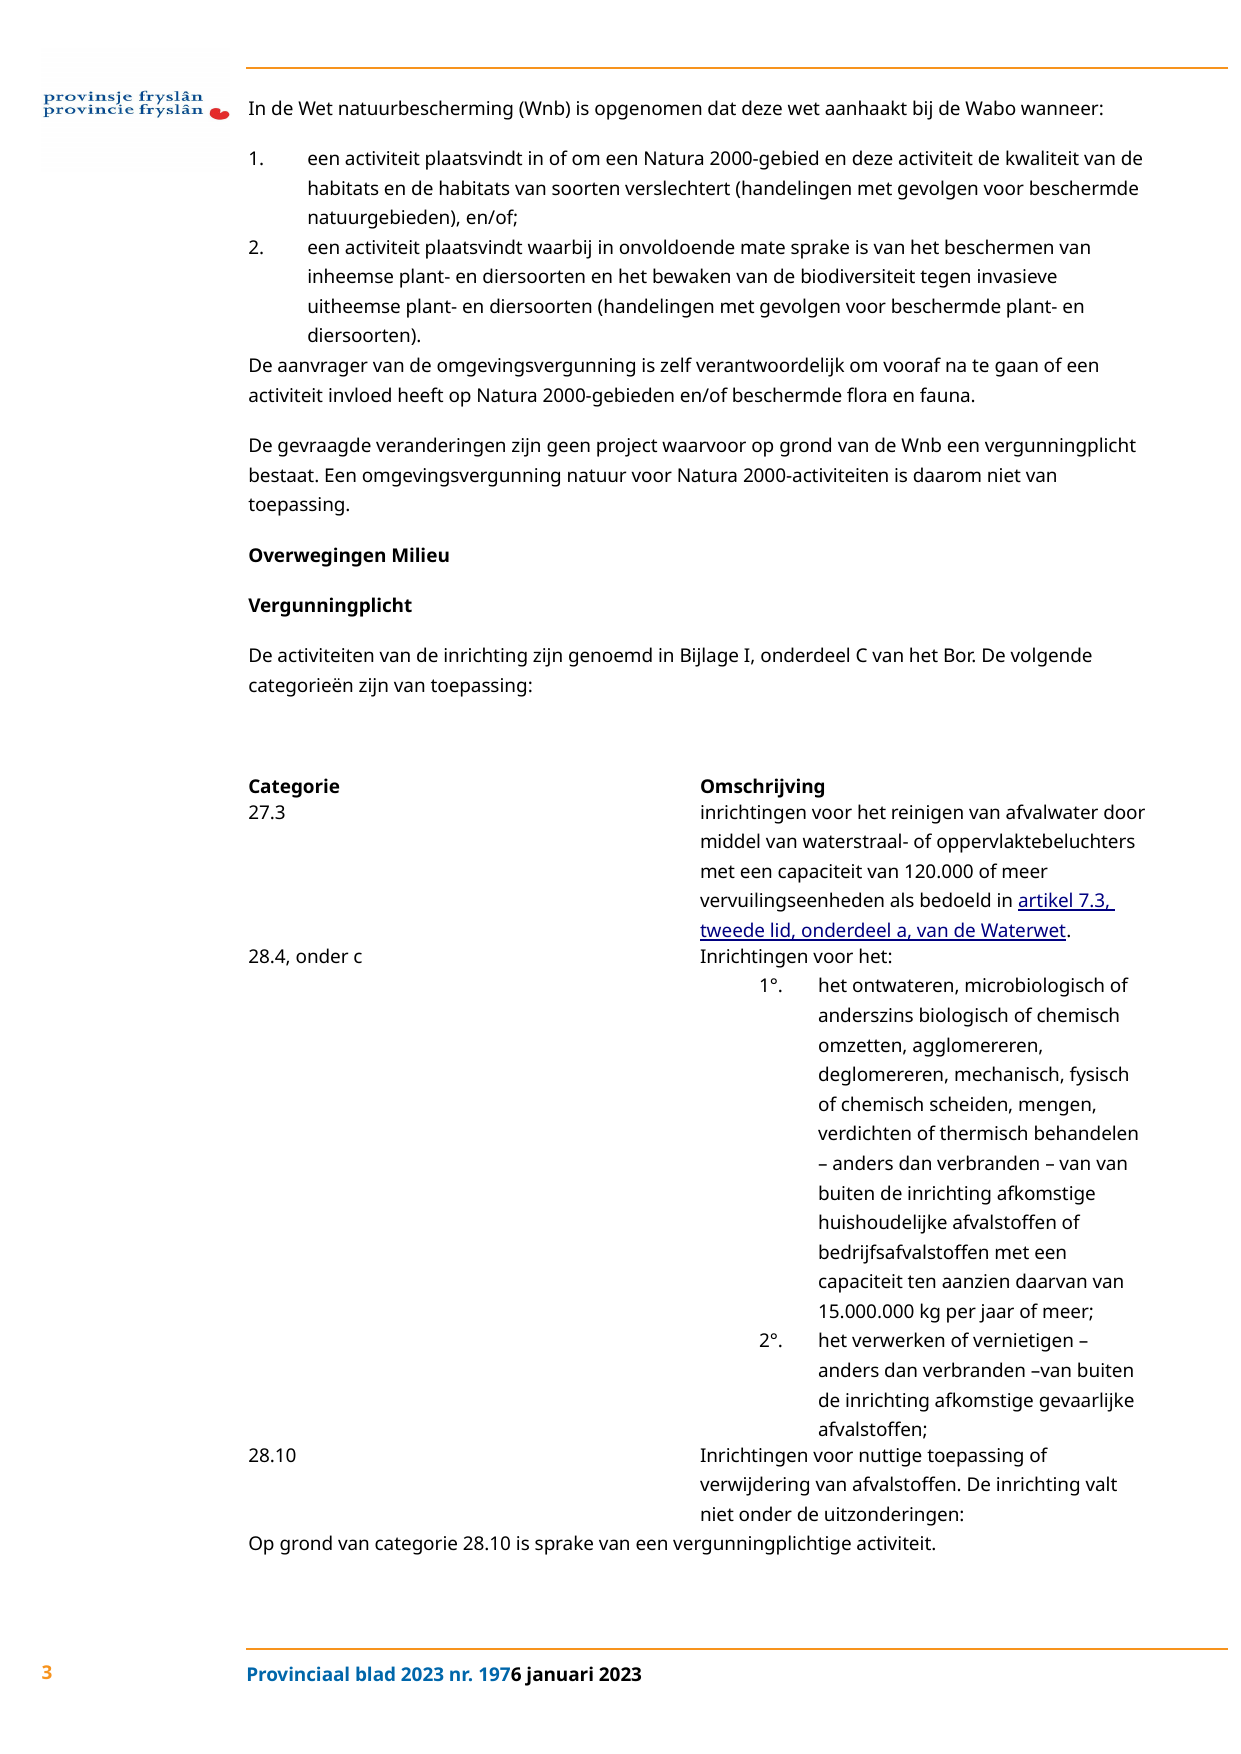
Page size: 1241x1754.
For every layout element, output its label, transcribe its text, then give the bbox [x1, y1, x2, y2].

list een activiteit plaatsvindt in of om een Natura 2000-gebied en deze activiteit de kwaliteit van de habitats en de habitats van soorten verslechtert (handelingen met gevolgen voor beschermde natuurgebieden), en/of; [248, 145, 1152, 230]
list een activiteit plaatsvindt waarbij in onvoldoende mate sprake is van het beschermen van inheemse plant- en diersoorten en het bewaken van de biodiversiteit tegen invasieve uitheemse plant- en diersoorten (handelingen met gevolgen voor beschermde plant- en diersoorten). [248, 234, 1152, 348]
text Vergunningplicht [248, 592, 1152, 618]
table_cell 28.4, onder c [248, 943, 700, 1442]
table_header Omschrijving [700, 773, 1152, 799]
text Op grond van categorie 28.10 is sprake van een vergunningplichtige activiteit. [248, 1530, 1152, 1556]
table_cell 28.10 [248, 1442, 700, 1527]
table_cell Inrichtingen voor nuttige toepassing of verwijdering van afvalstoffen. De inrichting valt niet onder de uitzonderingen: [700, 1442, 1152, 1527]
table_cell Inrichtingen voor het: het ontwateren, microbiologisch of anderszins biologisch of chemisch omzetten, agglomereren, deglomereren, mechanisch, fysisch of chemisch scheiden, mengen, verdichten of thermisch behandelen – anders dan verbranden – van van buiten de inrichting afkomstige huishoudelijke afvalstoffen of bedrijfsafvalstoffen met een capaciteit ten aanzien daarvan van 15.000.000 kg per jaar of meer; het verwerken of vernietigen – anders dan verbranden –van buiten de inrichting afkomstige gevaarlijke afvalstoffen; [700, 943, 1152, 1442]
text Overwegingen Milieu [248, 542, 1152, 568]
text De gevraagde veranderingen zijn geen project waarvoor op grond van de Wnb een vergunningplicht bestaat. Een omgevingsvergunning natuur voor Natura 2000-activiteiten is daarom niet van toepassing. [248, 432, 1152, 517]
table_cell inrichtingen voor het reinigen van afvalwater door middel van waterstraal- of oppervlaktebeluchters met een capaciteit van 120.000 of meer vervuilingseenheden als bedoeld in artikel 7.3, tweede lid, onderdeel a, van de Waterwet. [700, 799, 1152, 943]
picture [41, 47, 231, 172]
text In de Wet natuurbescherming (Wnb) is opgenomen dat deze wet aanhaakt bij de Wabo wanneer: [248, 95, 1152, 121]
text De activiteiten van de inrichting zijn genoemd in Bijlage I, onderdeel C van het Bor. De volgende categorieën zijn van toepassing: [248, 643, 1152, 698]
text De aanvrager van de omgevingsvergunning is zelf verantwoordelijk om vooraf na te gaan of een activiteit invloed heeft op Natura 2000-gebieden en/of beschermde flora en fauna. [248, 352, 1152, 408]
table_cell 27.3 [248, 799, 700, 943]
table_header Categorie [248, 773, 700, 799]
